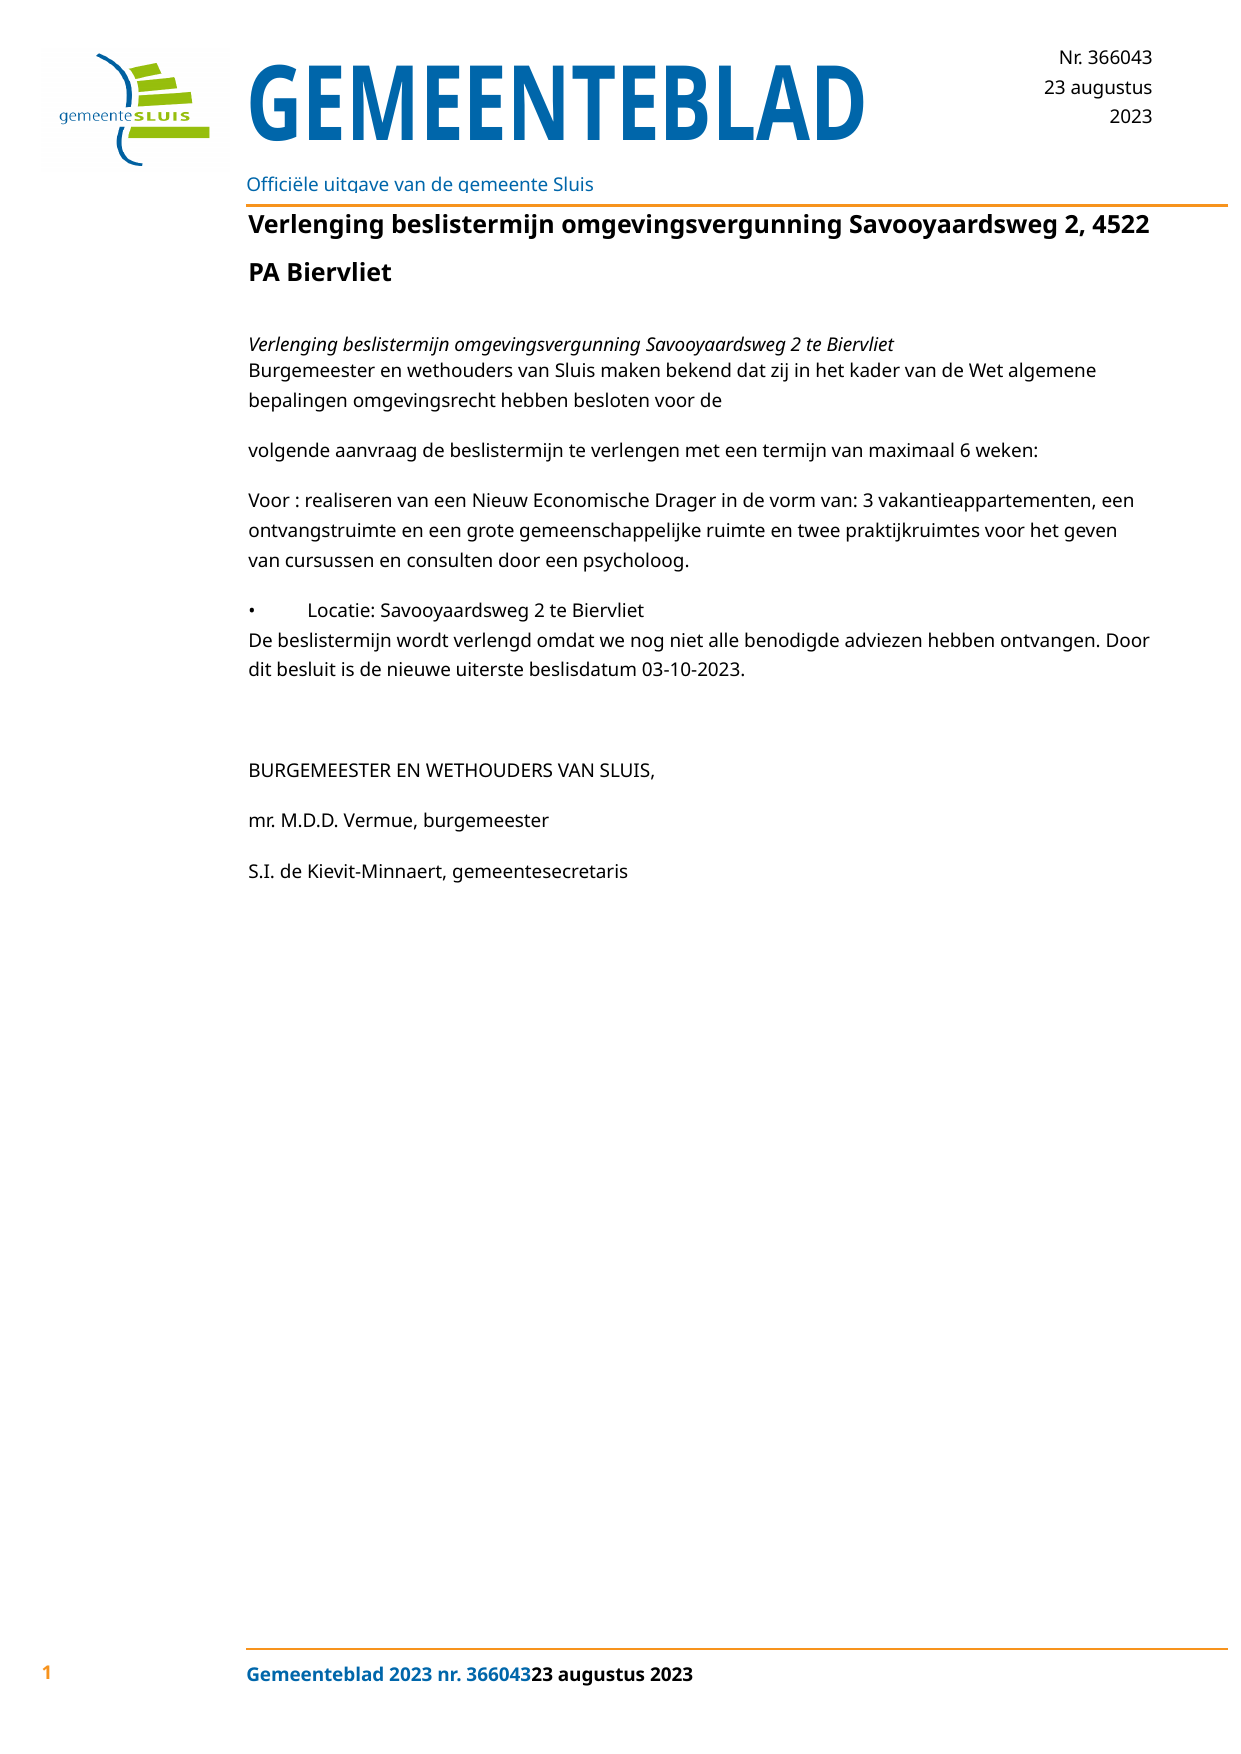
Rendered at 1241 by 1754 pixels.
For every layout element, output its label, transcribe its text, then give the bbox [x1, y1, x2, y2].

text Burgemeester en wethouders van Sluis maken bekend dat zij in het kader van de Wet algemene bepalingen omgevingsrecht hebben besloten voor de [248, 357, 1152, 412]
text Voor : realiseren van een Nieuw Economische Drager in de vorm van: 3 vakantieappartementen, een ontvangstruimte en een grote gemeenschappelijke ruimte en twee praktijkruimtes voor het geven van cursussen en consulten door een psycholoog. [248, 488, 1152, 572]
text De beslistermijn wordt verlengd omdat we nog niet alle benodigde adviezen hebben ontvangen. Door dit besluit is de nieuwe uiterste beslisdatum 03-10-2023. [248, 627, 1152, 682]
text BURGEMEESTER EN WETHOUDERS VAN SLUIS, [248, 757, 1152, 783]
text volgende aanvraag de beslistermijn te verlengen met een termijn van maximaal 6 weken: [248, 437, 1152, 463]
list Locatie: Savooyaardsweg 2 te Biervliet [248, 597, 1152, 623]
picture [41, 47, 231, 172]
text Verlenging beslistermijn omgevingsvergunning Savooyaardsweg 2 te Biervliet [248, 331, 1152, 357]
text mr. M.D.D. Vermue, burgemeester [248, 808, 1152, 833]
text Verlenging beslistermijn omgevingsvergunning Savooyaardsweg 2, 4522 PA Biervliet [248, 207, 1152, 288]
text S.I. de Kievit-Minnaert, gemeentesecretaris [248, 858, 1152, 884]
